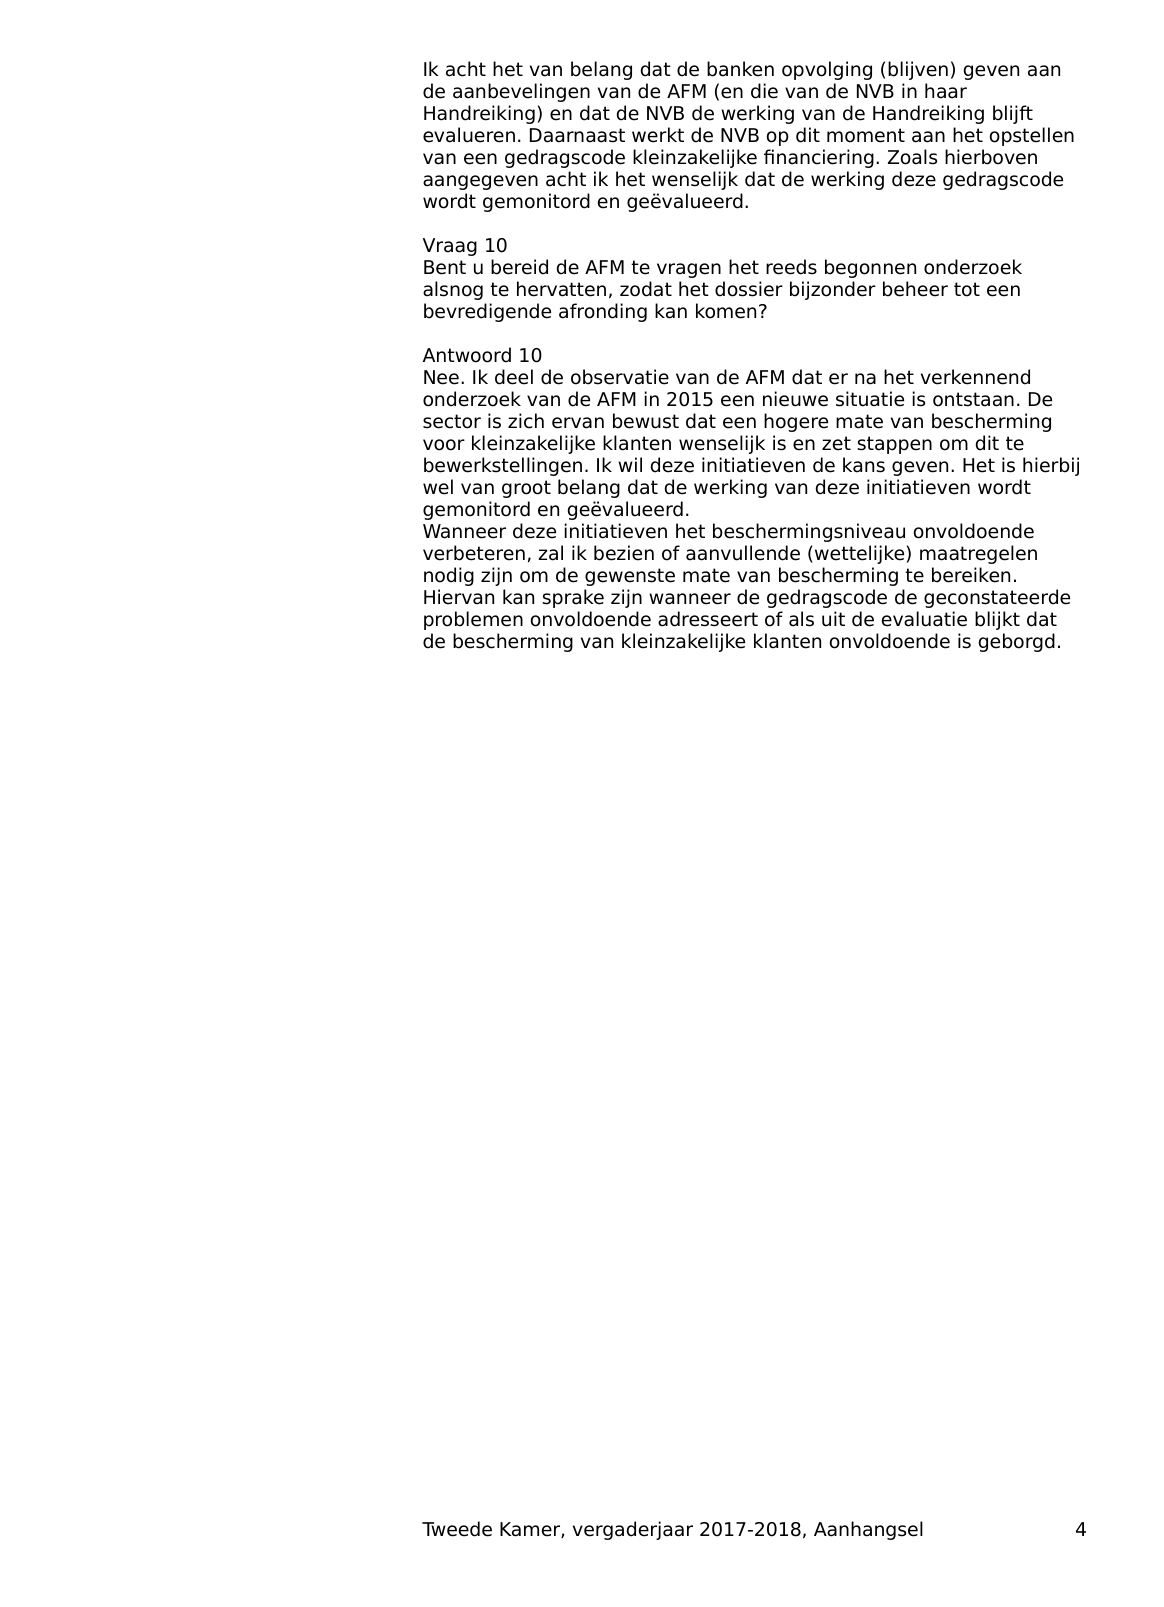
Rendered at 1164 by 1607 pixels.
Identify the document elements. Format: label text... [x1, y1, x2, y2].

text Ik acht het van belang dat de banken opvolging (blijven) geven aan de aanbevelingen van de AFM (en die van de NVB in haar Handreiking) en dat de NVB de werking van de Handreiking blijft evalueren. Daarnaast werkt de NVB op dit moment aan het opstellen van een gedragscode kleinzakelijke financiering. Zoals hierboven aangegeven acht ik het wenselijk dat de werking deze gedragscode wordt gemonitord en geëvalueerd. [422, 59, 1087, 213]
text Antwoord 10 [422, 345, 1087, 367]
text Bent u bereid de AFM te vragen het reeds begonnen onderzoek alsnog te hervatten, zodat het dossier bijzonder beheer tot een bevredigende afronding kan komen? [422, 257, 1087, 323]
text Wanneer deze initiatieven het beschermingsniveau onvoldoende verbeteren, zal ik bezien of aanvullende (wettelijke) maatregelen nodig zijn om de gewenste mate van bescherming te bereiken. Hiervan kan sprake zijn wanneer de gedragscode de geconstateerde problemen onvoldoende adresseert of als uit de evaluatie blijkt dat de bescherming van kleinzakelijke klanten onvoldoende is geborgd. [422, 521, 1087, 653]
text Nee. Ik deel de observatie van de AFM dat er na het verkennend onderzoek van de AFM in 2015 een nieuwe situatie is ontstaan. De sector is zich ervan bewust dat een hogere mate van bescherming voor kleinzakelijke klanten wenselijk is en zet stappen om dit te bewerkstellingen. Ik wil deze initiatieven de kans geven. Het is hierbij wel van groot belang dat de werking van deze initiatieven wordt gemonitord en geëvalueerd. [422, 367, 1087, 521]
text Vraag 10 [422, 235, 1087, 257]
